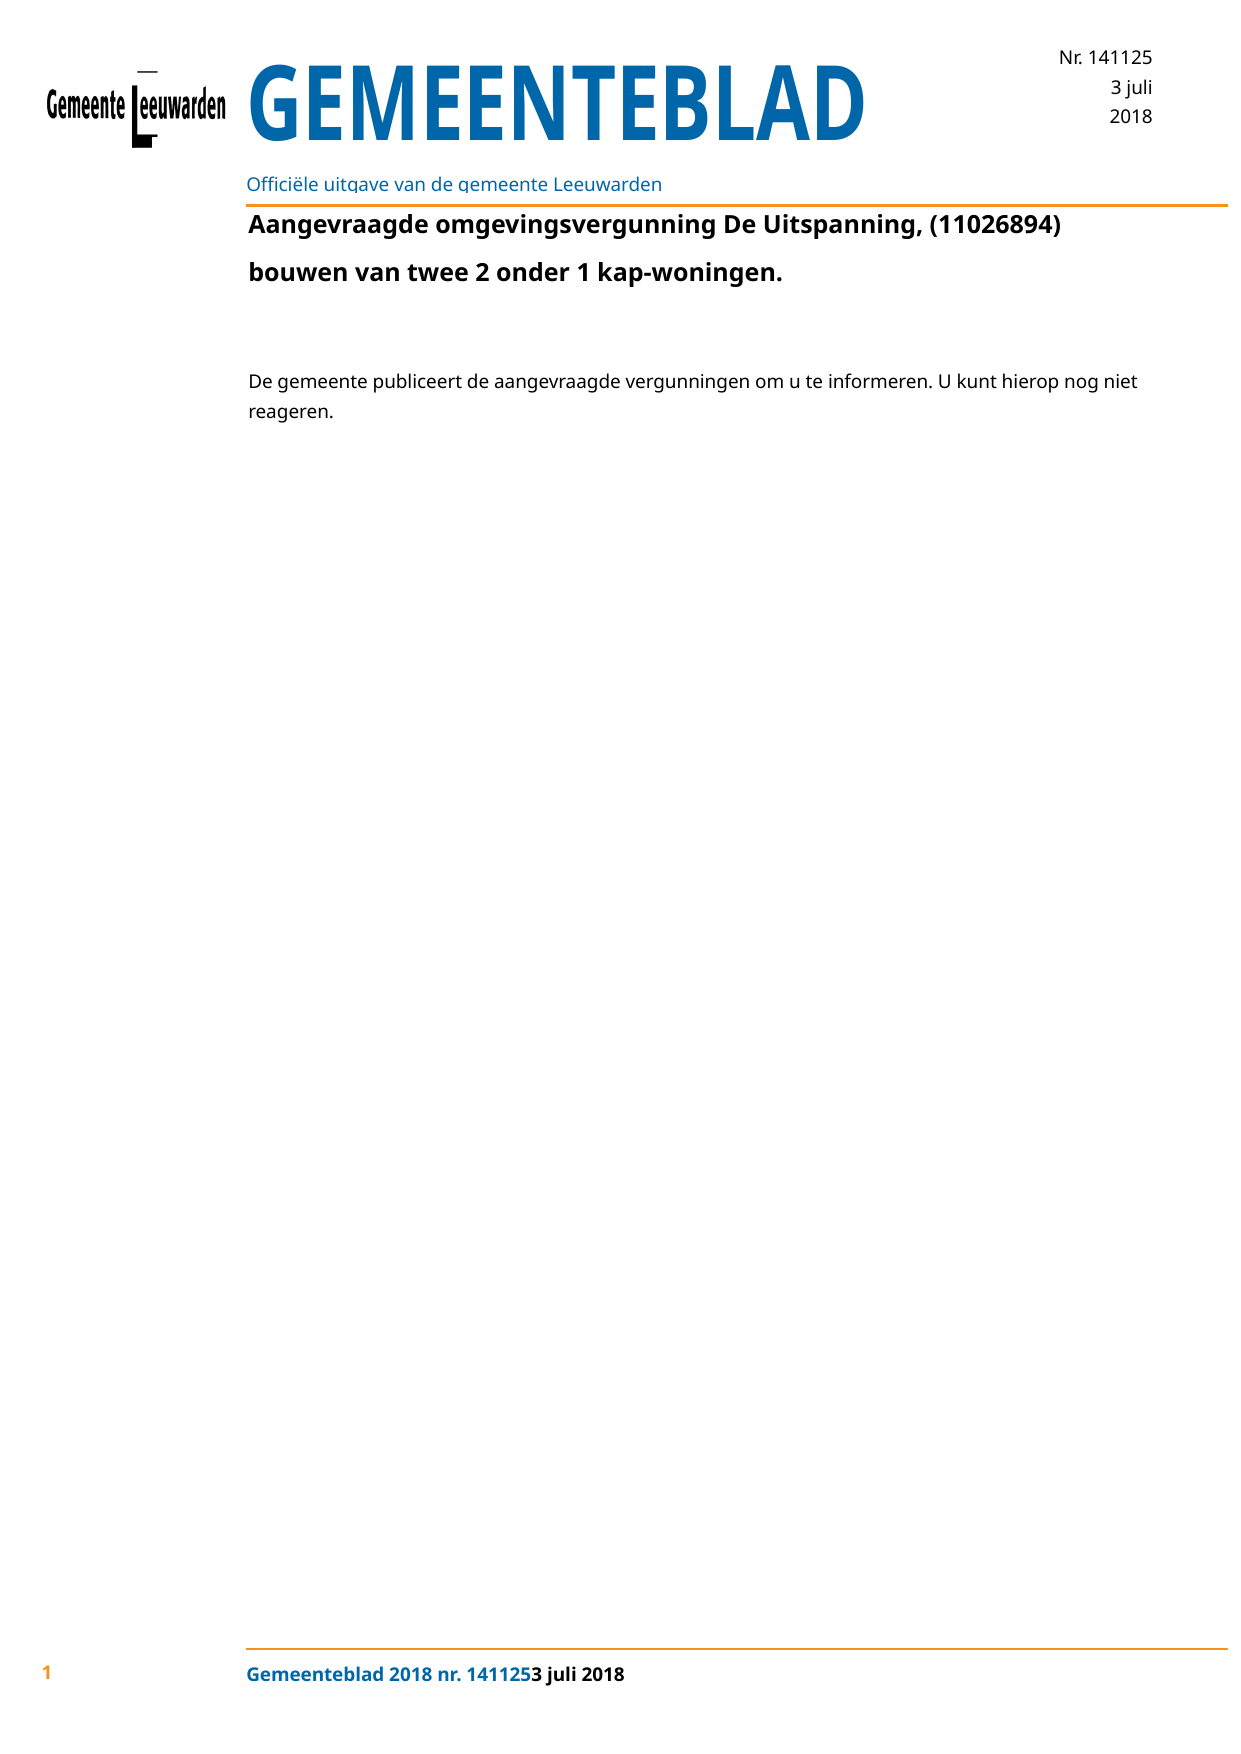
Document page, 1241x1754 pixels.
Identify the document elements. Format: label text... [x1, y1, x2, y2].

picture [41, 47, 231, 172]
text Aangevraagde omgevingsvergunning De Uitspanning, (11026894) bouwen van twee 2 onder 1 kap-woningen. [248, 207, 1152, 288]
text De gemeente publiceert de aangevraagde vergunningen om u te informeren. U kunt hierop nog niet reageren. [248, 368, 1152, 424]
